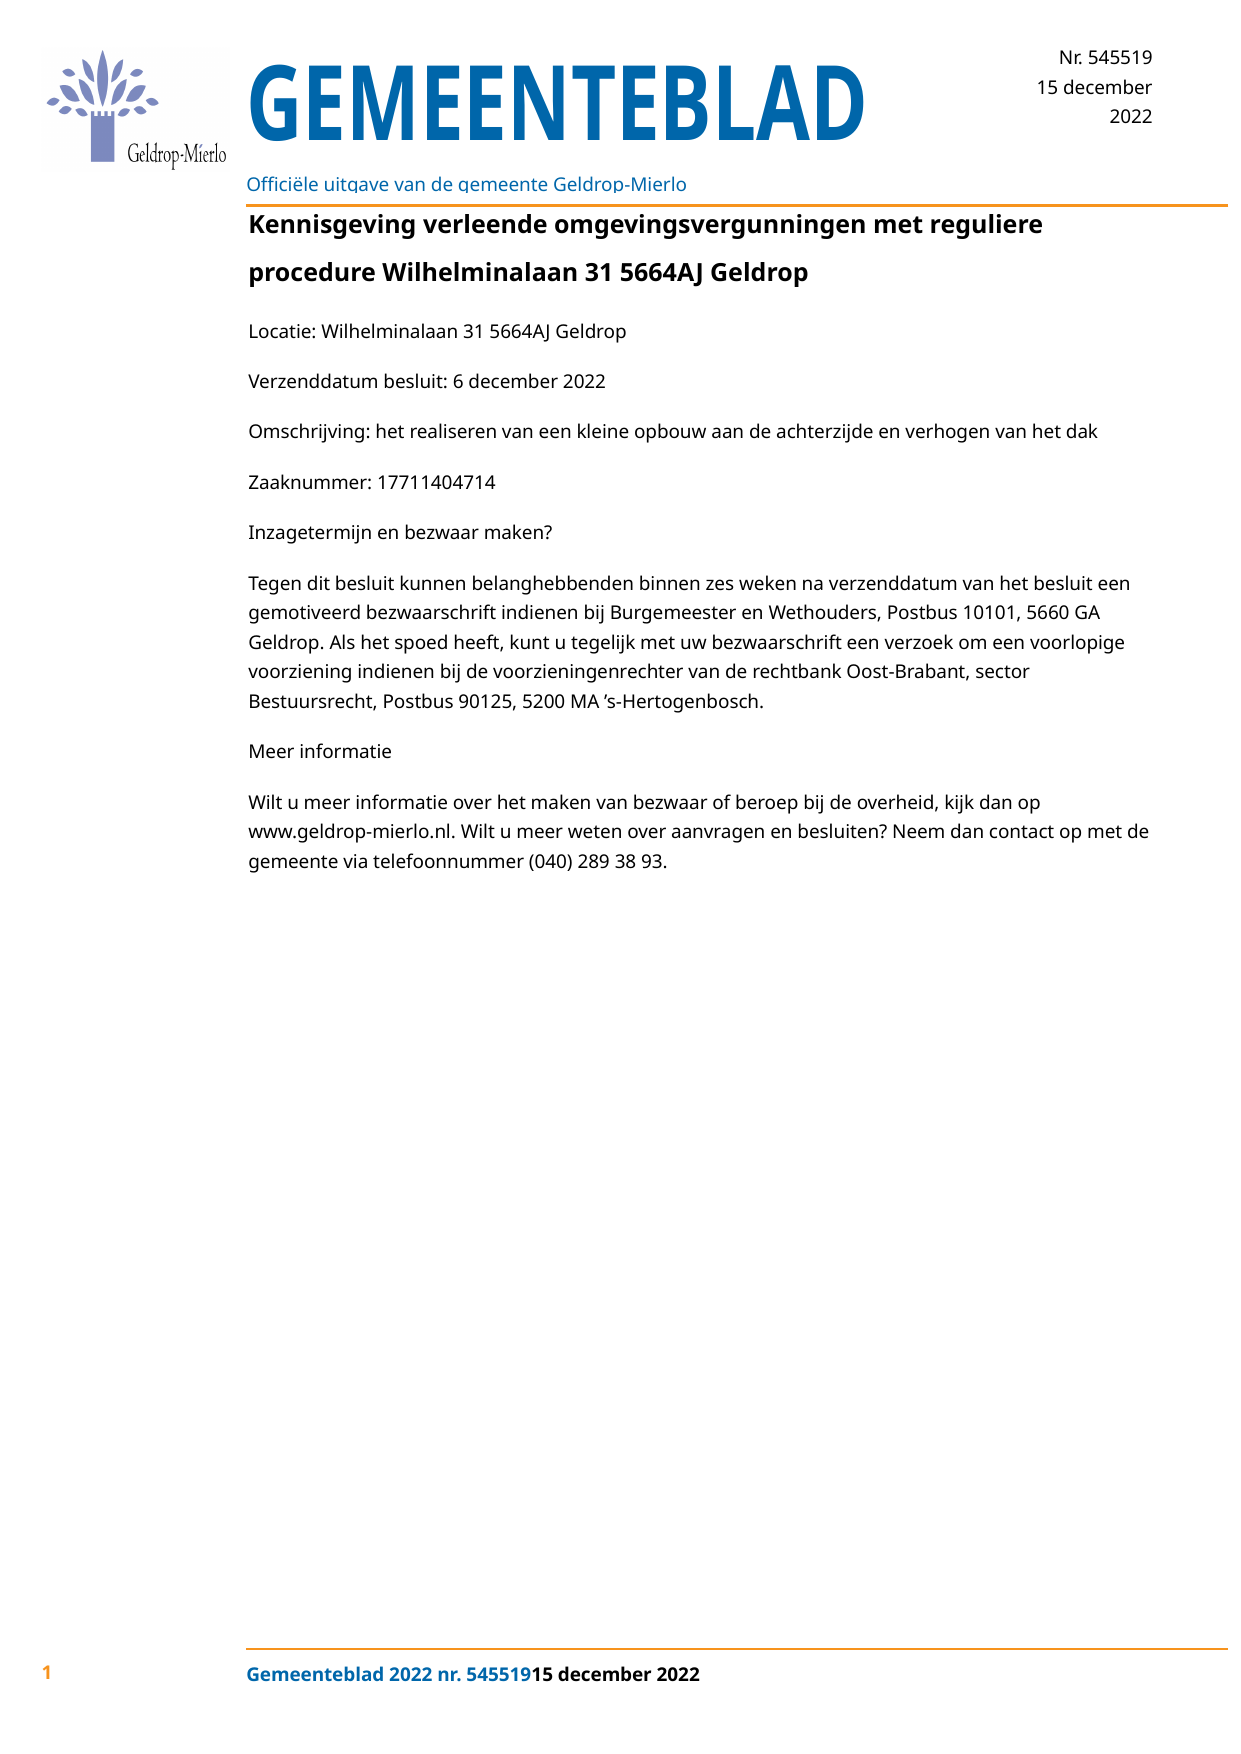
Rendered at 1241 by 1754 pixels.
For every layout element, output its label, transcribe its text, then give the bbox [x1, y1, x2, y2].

text Kennisgeving verleende omgevingsvergunningen met reguliere procedure Wilhelminalaan 31 5664AJ Geldrop [248, 207, 1152, 288]
text Tegen dit besluit kunnen belanghebbenden binnen zes weken na verzenddatum van het besluit een gemotiveerd bezwaarschrift indienen bij Burgemeester en Wethouders, Postbus 10101, 5660 GA Geldrop. Als het spoed heeft, kunt u tegelijk met uw bezwaarschrift een verzoek om een voorlopige voorziening indienen bij de voorzieningenrechter van de rechtbank Oost-Brabant, sector Bestuursrecht, Postbus 90125, 5200 MA ’s-Hertogenbosch. [248, 570, 1152, 714]
text Wilt u meer informatie over het maken van bezwaar of beroep bij de overheid, kijk dan op www.geldrop-mierlo.nl. Wilt u meer weten over aanvragen en besluiten? Neem dan contact op met de gemeente via telefoonnummer (040) 289 38 93. [248, 789, 1152, 874]
text Meer informatie [248, 739, 1152, 764]
text Locatie: Wilhelminalaan 31 5664AJ Geldrop [248, 318, 1152, 344]
picture [41, 47, 231, 172]
text Omschrijving: het realiseren van een kleine opbouw aan de achterzijde en verhogen van het dak [248, 419, 1152, 444]
text Zaaknummer: 17711404714 [248, 469, 1152, 495]
text Inzagetermijn en bezwaar maken? [248, 519, 1152, 545]
text Verzenddatum besluit: 6 december 2022 [248, 368, 1152, 394]
